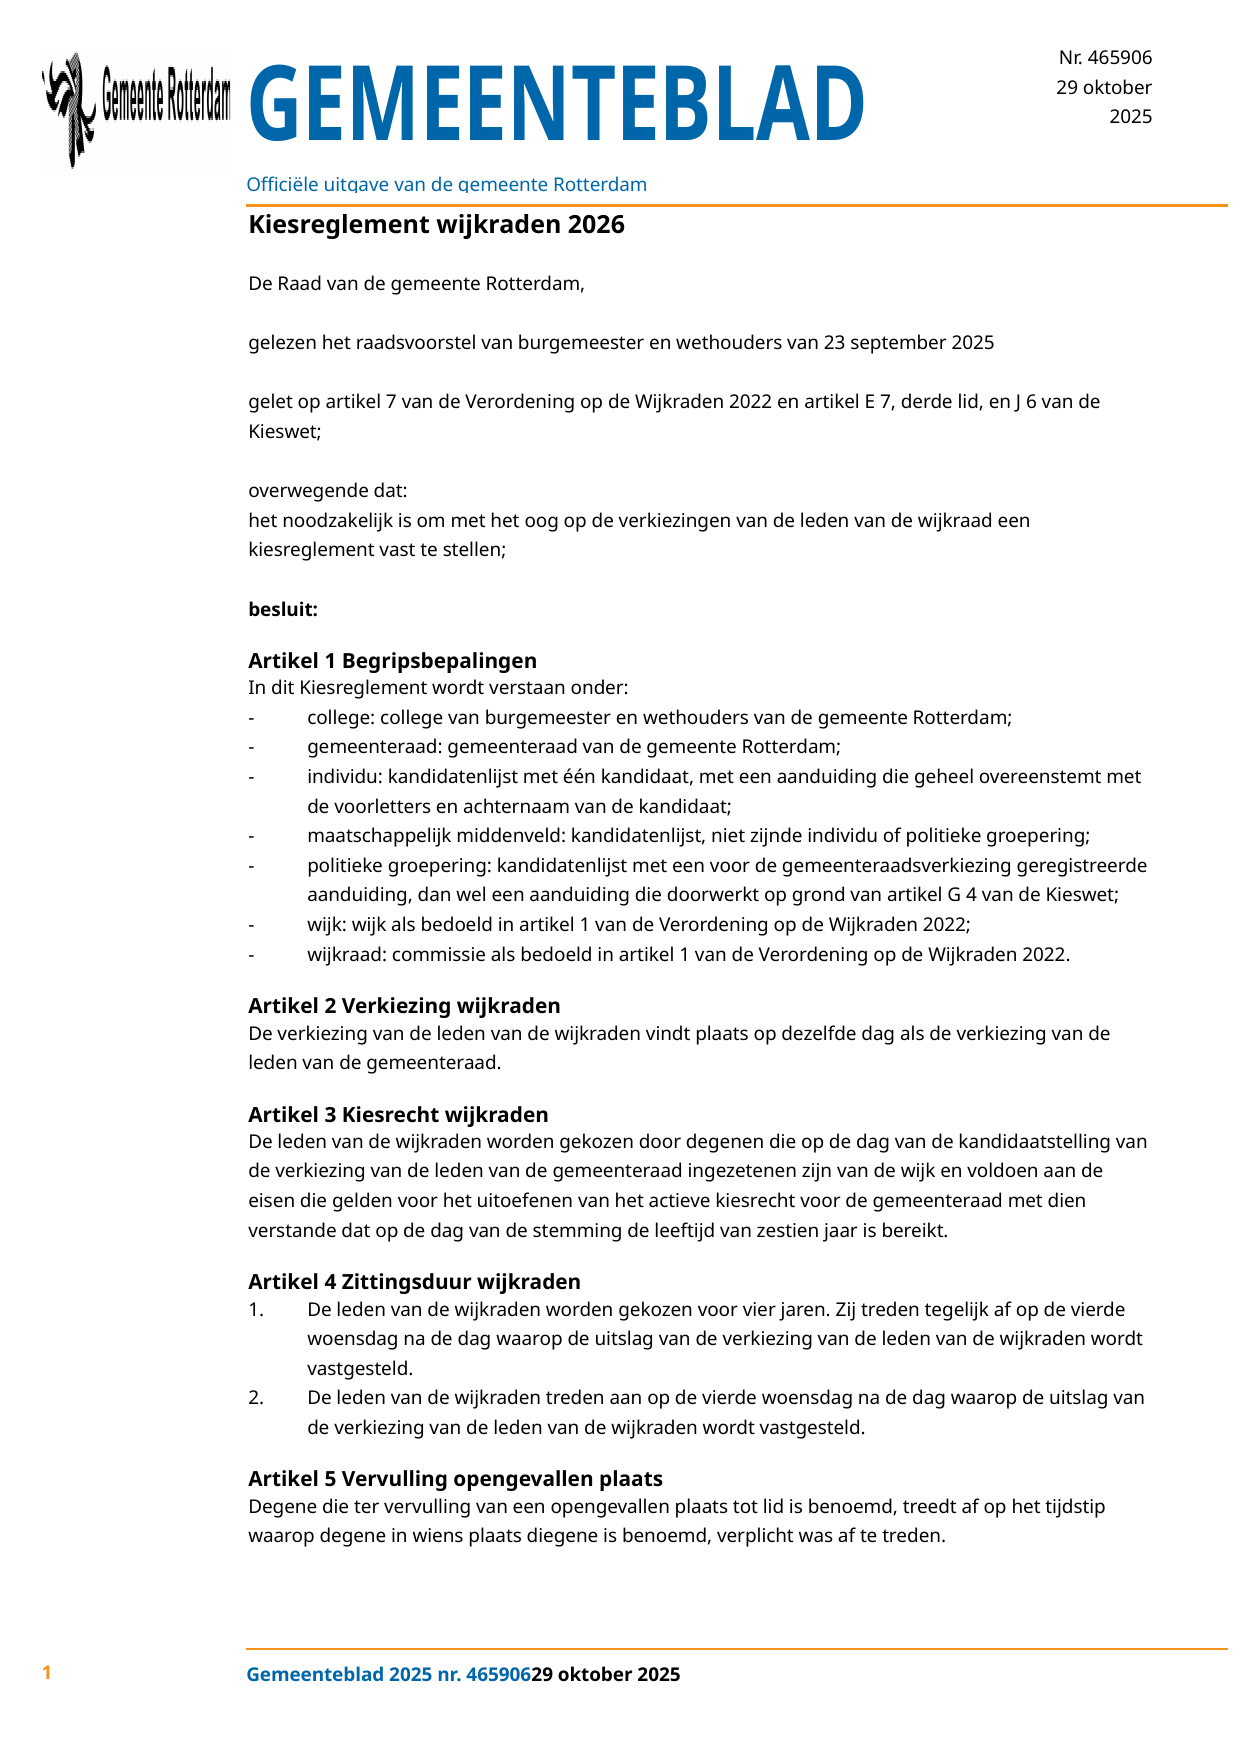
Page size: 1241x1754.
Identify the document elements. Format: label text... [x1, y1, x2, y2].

text Artikel 2 Verkiezing wijkraden [248, 991, 1152, 1020]
text Artikel 4 Zittingsduur wijkraden [248, 1267, 1152, 1296]
text het noodzakelijk is om met het oog op de verkiezingen van de leden van de wijkraad een kiesreglement vast te stellen; [248, 507, 1152, 562]
list maatschappelijk middenveld: kandidatenlijst, niet zijnde individu of politieke groepering; [248, 822, 1152, 848]
text Artikel 3 Kiesrecht wijkraden [248, 1100, 1152, 1128]
list wijk: wijk als bedoeld in artikel 1 van de Verordening op de Wijkraden 2022; [248, 911, 1152, 937]
list individu: kandidatenlijst met één kandidaat, met een aanduiding die geheel overeenstemt met de voorletters en achternaam van de kandidaat; [248, 763, 1152, 819]
text De verkiezing van de leden van de wijkraden vindt plaats op dezelfde dag als de verkiezing van de leden van de gemeenteraad. [248, 1020, 1152, 1075]
text Artikel 5 Vervulling opengevallen plaats [248, 1464, 1152, 1493]
list college: college van burgemeester en wethouders van de gemeente Rotterdam; [248, 704, 1152, 730]
text gelezen het raadsvoorstel van burgemeester en wethouders van 23 september 2025 [248, 329, 1152, 355]
picture [41, 47, 231, 172]
text Degene die ter vervulling van een opengevallen plaats tot lid is benoemd, treedt af op het tijdstip waarop degene in wiens plaats diegene is benoemd, verplicht was af te treden. [248, 1493, 1152, 1548]
text De Raad van de gemeente Rotterdam, [248, 270, 1152, 296]
text In dit Kiesreglement wordt verstaan onder: [248, 674, 1152, 700]
text Artikel 1 Begripsbepalingen [248, 646, 1152, 674]
text Kiesreglement wijkraden 2026 [248, 207, 1152, 241]
text De leden van de wijkraden worden gekozen door degenen die op de dag van de kandidaatstelling van de verkiezing van de leden van de gemeenteraad ingezetenen zijn van de wijk en voldoen aan de eisen die gelden voor het uitoefenen van het actieve kiesrecht voor de gemeenteraad met dien verstande dat op de dag van de stemming de leeftijd van zestien jaar is bereikt. [248, 1128, 1152, 1243]
text overwegende dat: [248, 477, 1152, 503]
list De leden van de wijkraden worden gekozen voor vier jaren. Zij treden tegelijk af op de vierde woensdag na de dag waarop de uitslag van de verkiezing van de leden van de wijkraden wordt vastgesteld. [248, 1296, 1152, 1381]
list gemeenteraad: gemeenteraad van de gemeente Rotterdam; [248, 734, 1152, 759]
list wijkraad: commissie als bedoeld in artikel 1 van de Verordening op de Wijkraden 2022. [248, 941, 1152, 967]
text gelet op artikel 7 van de Verordening op de Wijkraden 2022 en artikel E 7, derde lid, en J 6 van de Kieswet; [248, 389, 1152, 444]
list De leden van de wijkraden treden aan op de vierde woensdag na de dag waarop de uitslag van de verkiezing van de leden van de wijkraden wordt vastgesteld. [248, 1384, 1152, 1440]
list politieke groepering: kandidatenlijst met een voor de gemeenteraadsverkiezing geregistreerde aanduiding, dan wel een aanduiding die doorwerkt op grond van artikel G 4 van de Kieswet; [248, 852, 1152, 907]
text besluit: [248, 596, 1152, 621]
